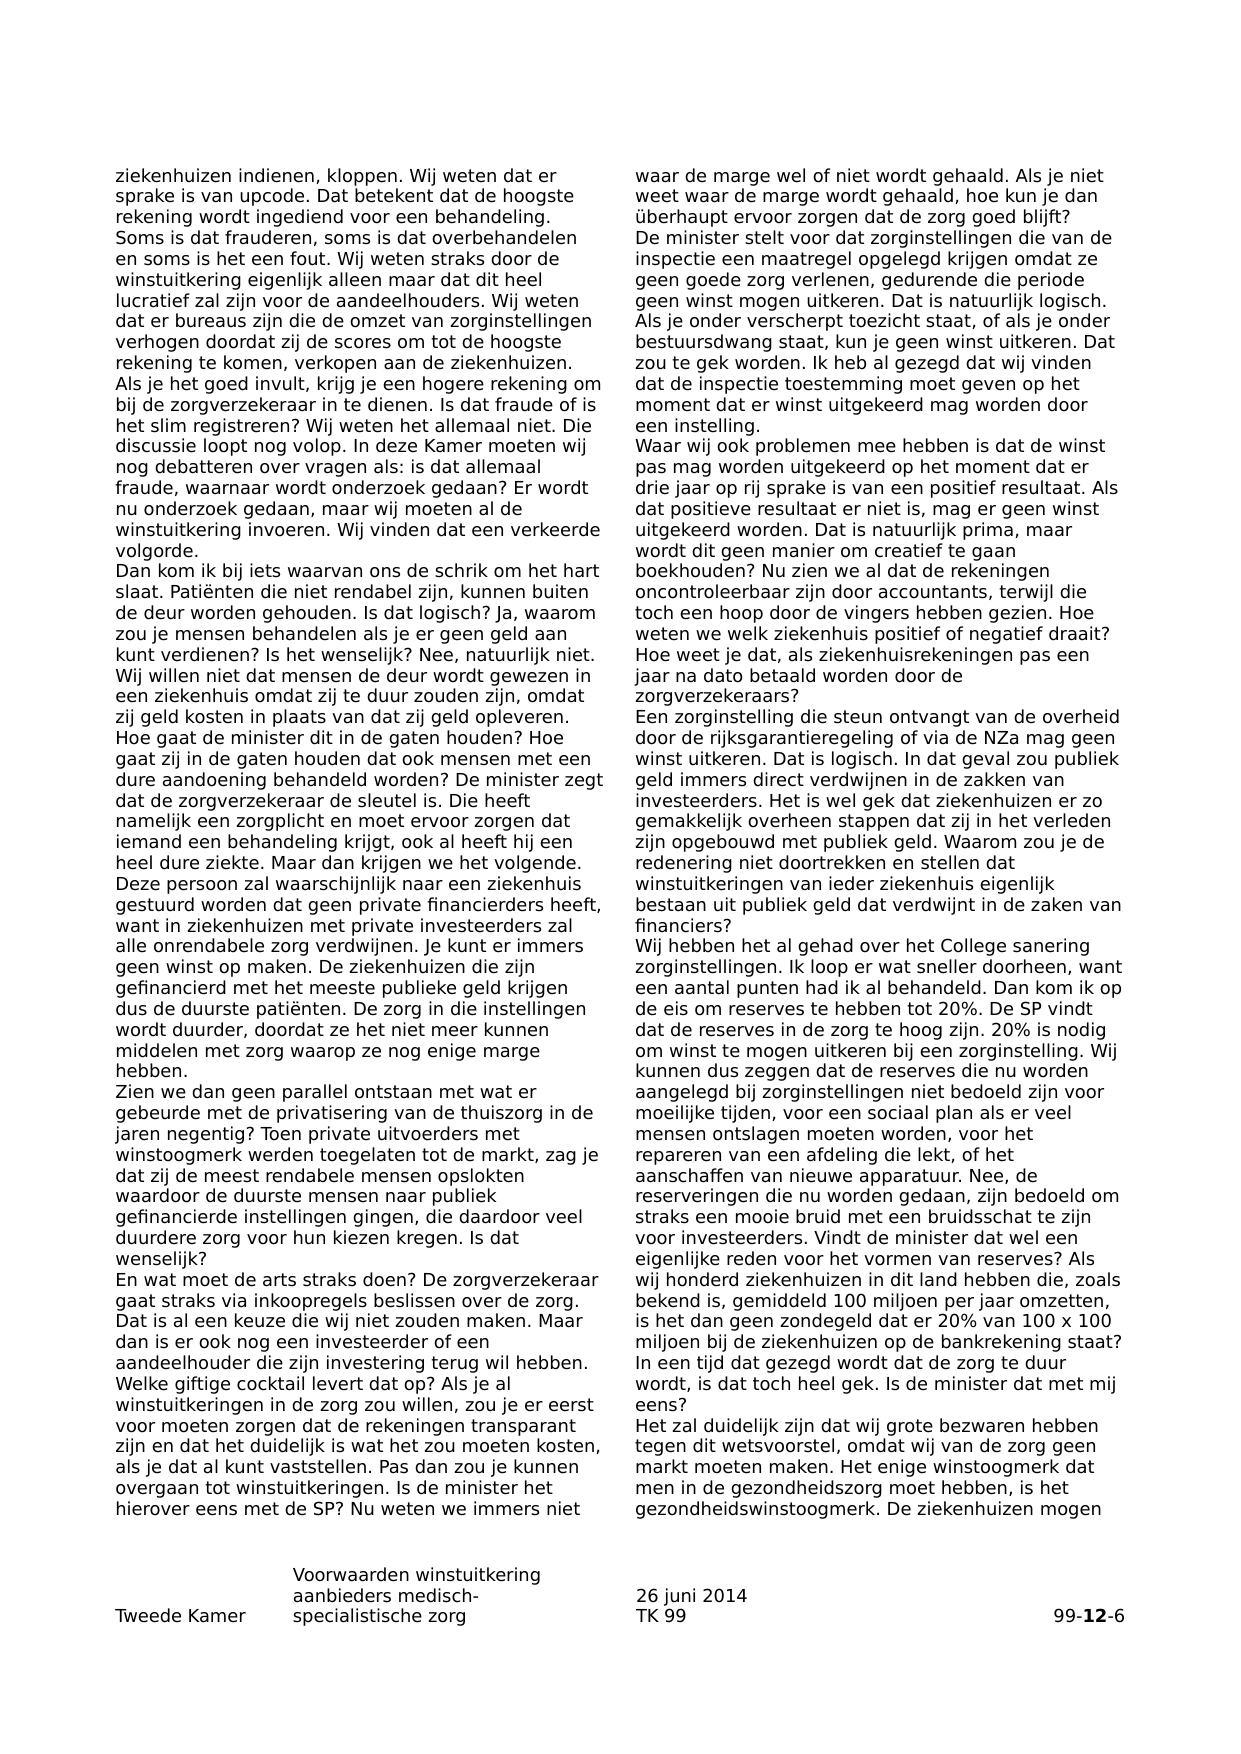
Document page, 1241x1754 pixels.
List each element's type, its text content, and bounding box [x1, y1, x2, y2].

text Zien we dan geen parallel ontstaan met wat er gebeurde met de privatisering van de thuiszorg in de jaren negentig? Toen private uitvoerders met winstoogmerk werden toegelaten tot de markt, zag je dat zij de meest rendabele mensen opslokten waardoor de duurste mensen naar publiek gefinancierde instellingen gingen, die daardoor veel duurdere zorg voor hun kiezen kregen. Is dat wenselijk? [115, 1082, 605, 1269]
text waar de marge wel of niet wordt gehaald. Als je niet weet waar de marge wordt gehaald, hoe kun je dan überhaupt ervoor zorgen dat de zorg goed blijft? [635, 165, 1125, 228]
text De minister stelt voor dat zorginstellingen die van de inspectie een maatregel opgelegd krijgen omdat ze geen goede zorg verlenen, gedurende die periode geen winst mogen uitkeren. Dat is natuurlijk logisch. Als je onder verscherpt toezicht staat, of als je onder bestuursdwang staat, kun je geen winst uitkeren. Dat zou te gek worden. Ik heb al gezegd dat wij vinden dat de inspectie toestemming moet geven op het moment dat er winst uitgekeerd mag worden door een instelling. [635, 228, 1125, 436]
text Een zorginstelling die steun ontvangt van de overheid door de rijksgarantieregeling of via de NZa mag geen winst uitkeren. Dat is logisch. In dat geval zou publiek geld immers direct verdwijnen in de zakken van investeerders. Het is wel gek dat ziekenhuizen er zo gemakkelijk overheen stappen dat zij in het verleden zijn opgebouwd met publiek geld. Waarom zou je de redenering niet doortrekken en stellen dat winstuitkeringen van ieder ziekenhuis eigenlijk bestaan uit publiek geld dat verdwijnt in de zaken van financiers? [635, 707, 1125, 936]
text ziekenhuizen indienen, kloppen. Wij weten dat er sprake is van upcode. Dat betekent dat de hoogste rekening wordt ingediend voor een behandeling. Soms is dat frauderen, soms is dat overbehandelen en soms is het een fout. Wij weten straks door de winstuitkering eigenlijk alleen maar dat dit heel lucratief zal zijn voor de aandeelhouders. Wij weten dat er bureaus zijn die de omzet van zorginstellingen verhogen doordat zij de scores om tot de hoogste rekening te komen, verkopen aan de ziekenhuizen. Als je het goed invult, krijg je een hogere rekening om bij de zorgverzekeraar in te dienen. Is dat fraude of is het slim registreren? Wij weten het allemaal niet. Die discussie loopt nog volop. In deze Kamer moeten wij nog debatteren over vragen als: is dat allemaal fraude, waarnaar wordt onderzoek gedaan? Er wordt nu onderzoek gedaan, maar wij moeten al de winstuitkering invoeren. Wij vinden dat een verkeerde volgorde. [115, 165, 605, 561]
text En wat moet de arts straks doen? De zorgverzekeraar gaat straks via inkoopregels beslissen over de zorg. Dat is al een keuze die wij niet zouden maken. Maar dan is er ook nog een investeerder of een aandeelhouder die zijn investering terug wil hebben. Welke giftige cocktail levert dat op? Als je al winstuitkeringen in de zorg zou willen, zou je er eerst voor moeten zorgen dat de rekeningen transparant zijn en dat het duidelijk is wat het zou moeten kosten, als je dat al kunt vaststellen. Pas dan zou je kunnen overgaan tot winstuitkeringen. Is de minister het hierover eens met de SP? Nu weten we immers niet [115, 1269, 605, 1519]
text Waar wij ook problemen mee hebben is dat de winst pas mag worden uitgekeerd op het moment dat er drie jaar op rij sprake is van een positief resultaat. Als dat positieve resultaat er niet is, mag er geen winst uitgekeerd worden. Dat is natuurlijk prima, maar wordt dit geen manier om creatief te gaan boekhouden? Nu zien we al dat de rekeningen oncontroleerbaar zijn door accountants, terwijl die toch een hoop door de vingers hebben gezien. Hoe weten we welk ziekenhuis positief of negatief draait? Hoe weet je dat, als ziekenhuisrekeningen pas een jaar na dato betaald worden door de zorgverzekeraars? [635, 436, 1125, 707]
text Het zal duidelijk zijn dat wij grote bezwaren hebben tegen dit wetsvoorstel, omdat wij van de zorg geen markt moeten maken. Het enige winstoogmerk dat men in de gezondheidszorg moet hebben, is het gezondheidswinstoogmerk. De ziekenhuizen mogen [635, 1415, 1125, 1519]
text Wij hebben het al gehad over het College sanering zorginstellingen. Ik loop er wat sneller doorheen, want een aantal punten had ik al behandeld. Dan kom ik op de eis om reserves te hebben tot 20%. De SP vindt dat de reserves in de zorg te hoog zijn. 20% is nodig om winst te mogen uitkeren bij een zorginstelling. Wij kunnen dus zeggen dat de reserves die nu worden aangelegd bij zorginstellingen niet bedoeld zijn voor moeilijke tijden, voor een sociaal plan als er veel mensen ontslagen moeten worden, voor het repareren van een afdeling die lekt, of het aanschaffen van nieuwe apparatuur. Nee, de reserveringen die nu worden gedaan, zijn bedoeld om straks een mooie bruid met een bruidsschat te zijn voor investeerders. Vindt de minister dat wel een eigenlijke reden voor het vormen van reserves? Als wij honderd ziekenhuizen in dit land hebben die, zoals bekend is, gemiddeld 100 miljoen per jaar omzetten, is het dan geen zondegeld dat er 20% van 100 x 100 miljoen bij de ziekenhuizen op de bankrekening staat? In een tijd dat gezegd wordt dat de zorg te duur wordt, is dat toch heel gek. Is de minister dat met mij eens? [635, 936, 1125, 1415]
text Dan kom ik bij iets waarvan ons de schrik om het hart slaat. Patiënten die niet rendabel zijn, kunnen buiten de deur worden gehouden. Is dat logisch? Ja, waarom zou je mensen behandelen als je er geen geld aan kunt verdienen? Is het wenselijk? Nee, natuurlijk niet. Wij willen niet dat mensen de deur wordt gewezen in een ziekenhuis omdat zij te duur zouden zijn, omdat zij geld kosten in plaats van dat zij geld opleveren. Hoe gaat de minister dit in de gaten houden? Hoe gaat zij in de gaten houden dat ook mensen met een dure aandoening behandeld worden? De minister zegt dat de zorgverzekeraar de sleutel is. Die heeft namelijk een zorgplicht en moet ervoor zorgen dat iemand een behandeling krijgt, ook al heeft hij een heel dure ziekte. Maar dan krijgen we het volgende. Deze persoon zal waarschijnlijk naar een ziekenhuis gestuurd worden dat geen private financierders heeft, want in ziekenhuizen met private investeerders zal alle onrendabele zorg verdwijnen. Je kunt er immers geen winst op maken. De ziekenhuizen die zijn gefinancierd met het meeste publieke geld krijgen dus de duurste patiënten. De zorg in die instellingen wordt duurder, doordat ze het niet meer kunnen middelen met zorg waarop ze nog enige marge hebben. [115, 561, 605, 1082]
